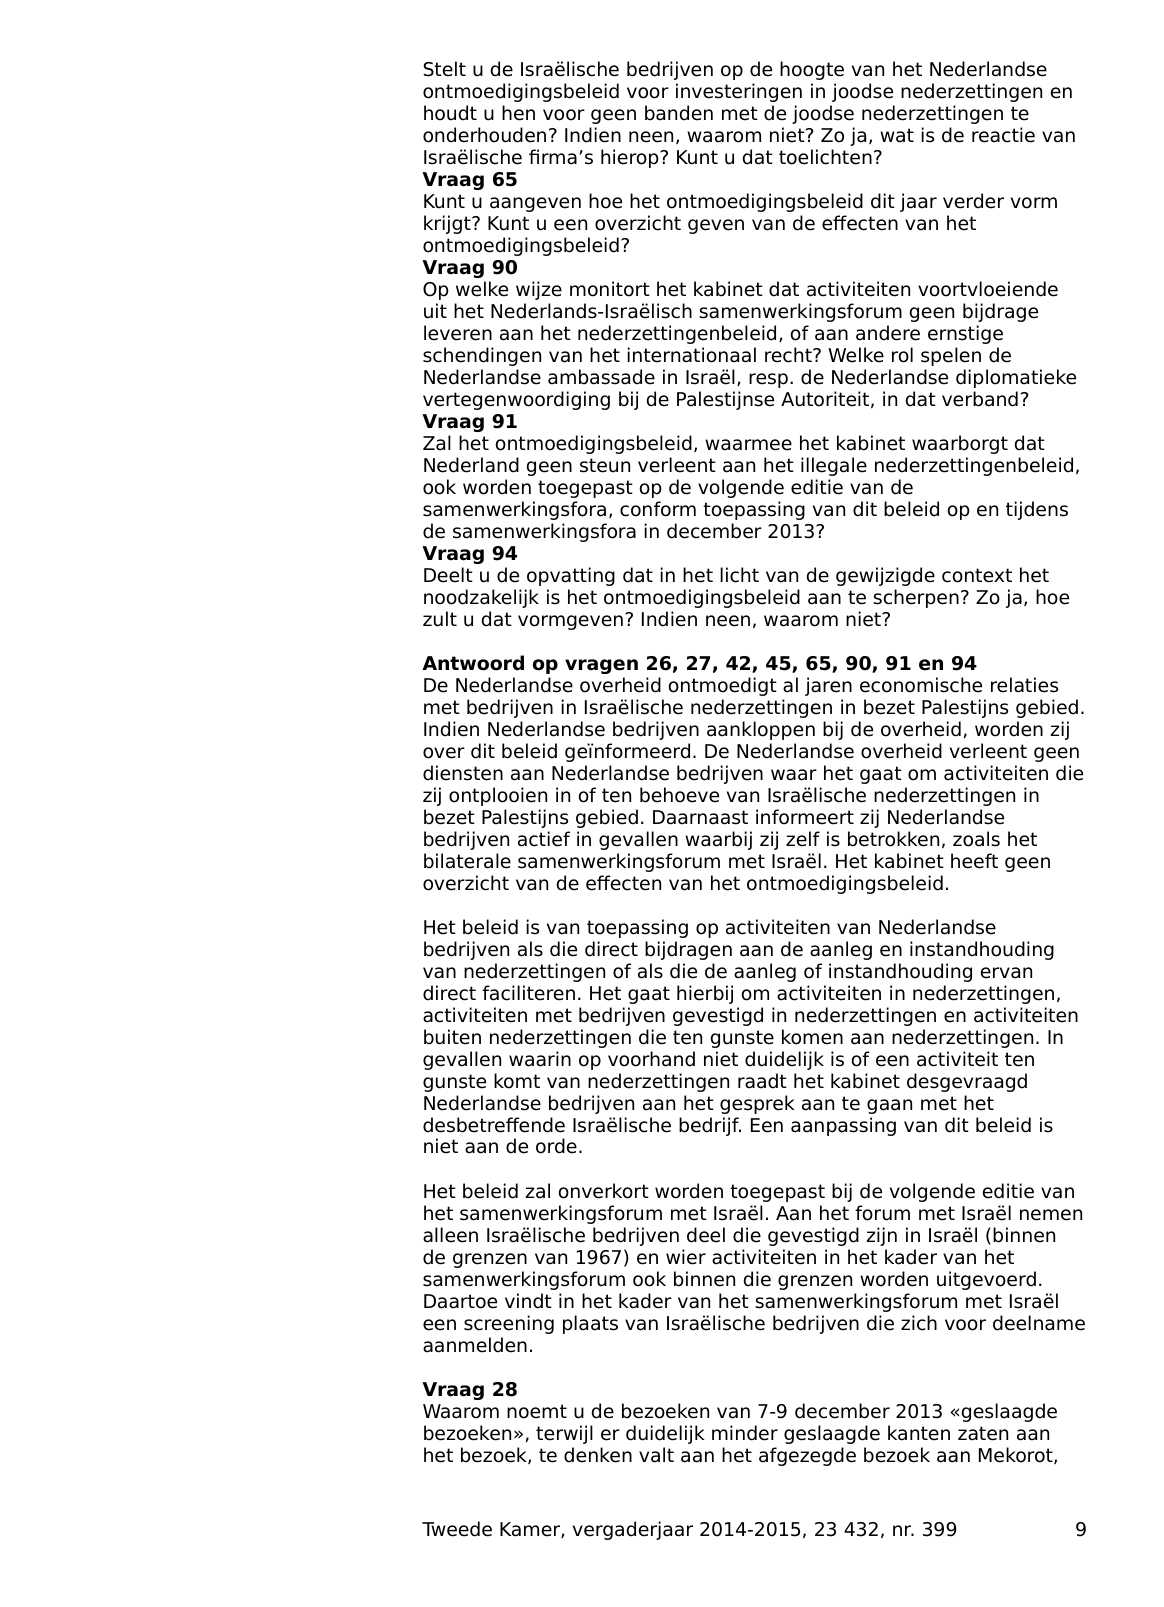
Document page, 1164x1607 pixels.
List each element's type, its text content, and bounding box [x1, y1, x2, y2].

text Vraag 91 [422, 411, 1087, 433]
text De Nederlandse overheid ontmoedigt al jaren economische relaties met bedrijven in Israëlische nederzettingen in bezet Palestijns gebied. Indien Nederlandse bedrijven aankloppen bij de overheid, worden zij over dit beleid geïnformeerd. De Nederlandse overheid verleent geen diensten aan Nederlandse bedrijven waar het gaat om activiteiten die zij ontplooien in of ten behoeve van Israëlische nederzettingen in bezet Palestijns gebied. Daarnaast informeert zij Nederlandse bedrijven actief in gevallen waarbij zij zelf is betrokken, zoals het bilaterale samenwerkingsforum met Israël. Het kabinet heeft geen overzicht van de effecten van het ontmoedigingsbeleid. [422, 675, 1087, 894]
text Vraag 90 [422, 257, 1087, 279]
text Het beleid zal onverkort worden toegepast bij de volgende editie van het samenwerkingsforum met Israël. Aan het forum met Israël nemen alleen Israëlische bedrijven deel die gevestigd zijn in Israël (binnen de grenzen van 1967) en wier activiteiten in het kader van het samenwerkingsforum ook binnen die grenzen worden uitgevoerd. Daartoe vindt in het kader van het samenwerkingsforum met Israël een screening plaats van Israëlische bedrijven die zich voor deelname aanmelden. [422, 1181, 1087, 1356]
text Deelt u de opvatting dat in het licht van de gewijzigde context het noodzakelijk is het ontmoedigingsbeleid aan te scherpen? Zo ja, hoe zult u dat vormgeven? Indien neen, waarom niet? [422, 564, 1087, 631]
text Vraag 94 [422, 543, 1087, 564]
text Het beleid is van toepassing op activiteiten van Nederlandse bedrijven als die direct bijdragen aan de aanleg en instandhouding van nederzettingen of als die de aanleg of instandhouding ervan direct faciliteren. Het gaat hierbij om activiteiten in nederzettingen, activiteiten met bedrijven gevestigd in nederzettingen en activiteiten buiten nederzettingen die ten gunste komen aan nederzettingen. In gevallen waarin op voorhand niet duidelijk is of een activiteit ten gunste komt van nederzettingen raadt het kabinet desgevraagd Nederlandse bedrijven aan het gesprek aan te gaan met het desbetreffende Israëlische bedrijf. Een aanpassing van dit beleid is niet aan de orde. [422, 917, 1087, 1158]
text Vraag 28 [422, 1379, 1087, 1401]
text Vraag 65 [422, 169, 1087, 191]
text Kunt u aangeven hoe het ontmoedigingsbeleid dit jaar verder vorm krijgt? Kunt u een overzicht geven van de effecten van het ontmoedigingsbeleid? [422, 191, 1087, 257]
text Stelt u de Israëlische bedrijven op de hoogte van het Nederlandse ontmoedigingsbeleid voor investeringen in joodse nederzettingen en houdt u hen voor geen banden met de joodse nederzettingen te onderhouden? Indien neen, waarom niet? Zo ja, wat is de reactie van Israëlische firma’s hierop? Kunt u dat toelichten? [422, 59, 1087, 169]
text Waarom noemt u de bezoeken van 7-9 december 2013 «geslaagde bezoeken», terwijl er duidelijk minder geslaagde kanten zaten aan het bezoek, te denken valt aan het afgezegde bezoek aan Mekorot, [422, 1401, 1087, 1467]
text Antwoord op vragen 26, 27, 42, 45, 65, 90, 91 en 94 [422, 653, 1087, 675]
text Op welke wijze monitort het kabinet dat activiteiten voortvloeiende uit het Nederlands-Israëlisch samenwerkingsforum geen bijdrage leveren aan het nederzettingenbeleid, of aan andere ernstige schendingen van het internationaal recht? Welke rol spelen de Nederlandse ambassade in Israël, resp. de Nederlandse diplomatieke vertegenwoordiging bij de Palestijnse Autoriteit, in dat verband? [422, 279, 1087, 411]
text Zal het ontmoedigingsbeleid, waarmee het kabinet waarborgt dat Nederland geen steun verleent aan het illegale nederzettingenbeleid, ook worden toegepast op de volgende editie van de samenwerkingsfora, conform toepassing van dit beleid op en tijdens de samenwerkingsfora in december 2013? [422, 433, 1087, 543]
